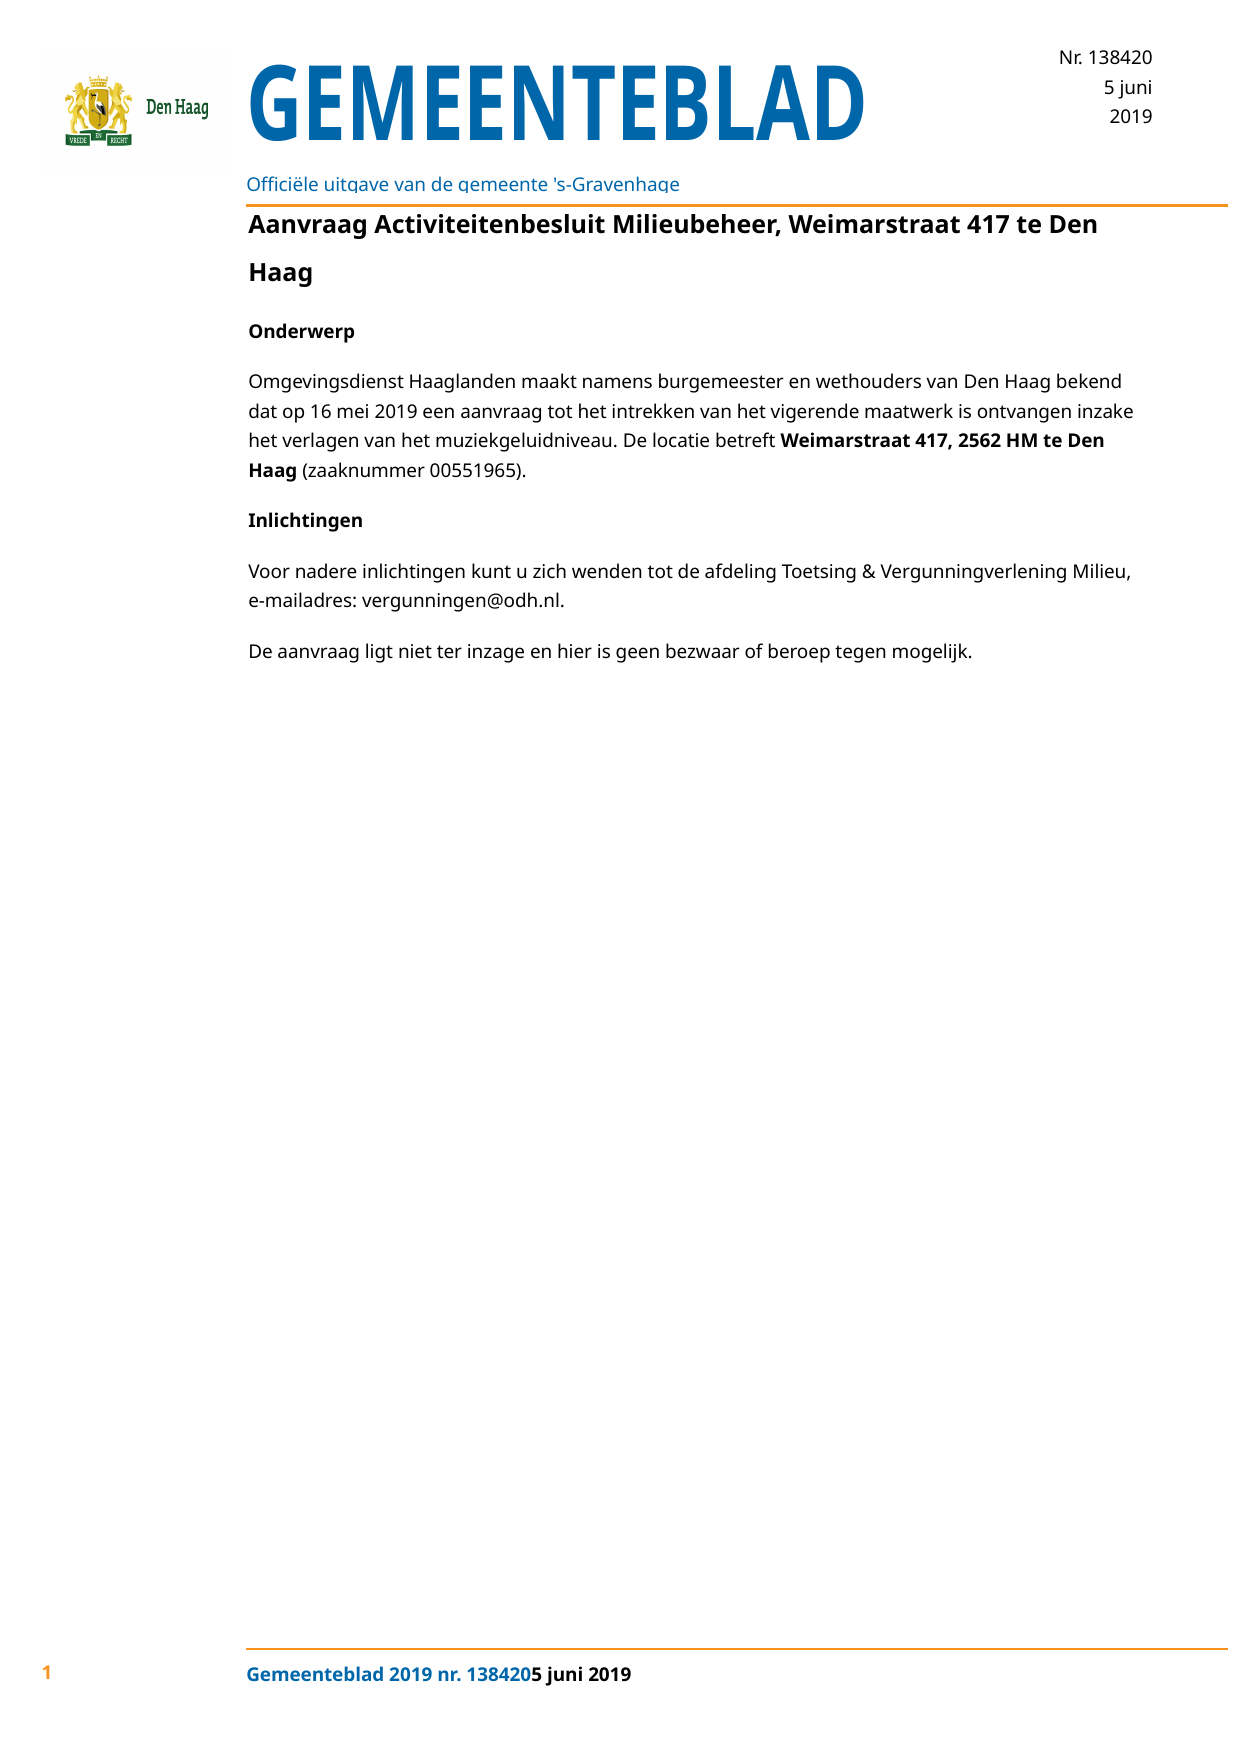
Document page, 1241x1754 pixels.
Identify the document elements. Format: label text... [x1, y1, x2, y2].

text De aanvraag ligt niet ter inzage en hier is geen bezwaar of beroep tegen mogelijk. [248, 638, 1152, 664]
picture [41, 47, 231, 172]
text Onderwerp [248, 318, 1152, 344]
text Voor nadere inlichtingen kunt u zich wenden tot de afdeling Toetsing & Vergunningverlening Milieu, e-mailadres: vergunningen@odh.nl. [248, 558, 1152, 613]
text Aanvraag Activiteitenbesluit Milieubeheer, Weimarstraat 417 te Den Haag [248, 207, 1152, 288]
text Omgevingsdienst Haaglanden maakt namens burgemeester en wethouders van Den Haag bekend dat op 16 mei 2019 een aanvraag tot het intrekken van het vigerende maatwerk is ontvangen inzake het verlagen van het muziekgeluidniveau. De locatie betreft Weimarstraat 417, 2562 HM te Den Haag (zaaknummer 00551965). [248, 368, 1152, 483]
text Inlichtingen [248, 507, 1152, 533]
